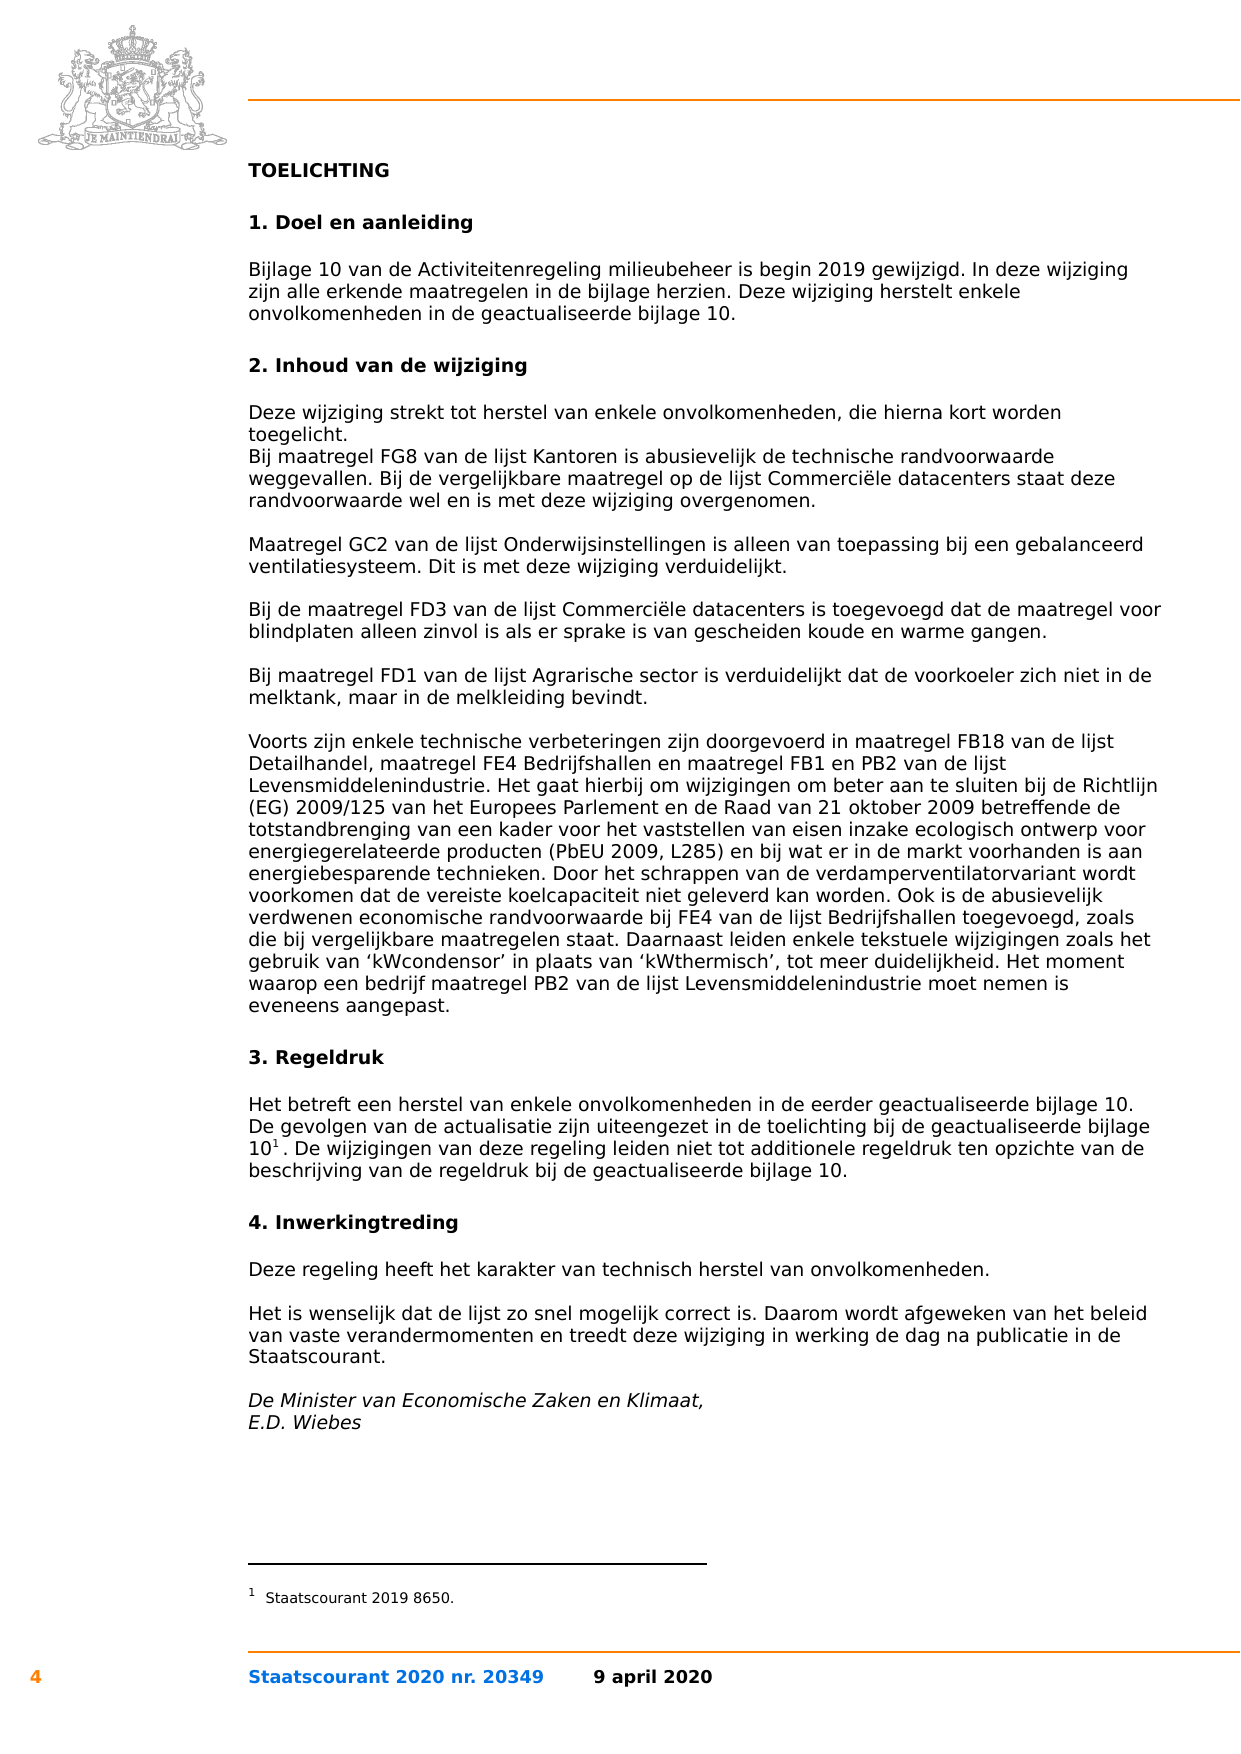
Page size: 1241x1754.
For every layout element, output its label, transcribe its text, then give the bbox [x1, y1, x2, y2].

subtitle 1. Doel en aanleiding [248, 212, 1163, 234]
picture [38, 25, 227, 150]
subtitle 3. Regeldruk [248, 1047, 1163, 1069]
text Bij maatregel FD1 van de lijst Agrarische sector is verduidelijkt dat de voorkoeler zich niet in de melktank, maar in de melkleiding bevindt. [248, 665, 1163, 709]
text Voorts zijn enkele technische verbeteringen zijn doorgevoerd in maatregel FB18 van de lijst Detailhandel, maatregel FE4 Bedrijfshallen en maatregel FB1 en PB2 van de lijst Levensmiddelenindustrie. Het gaat hierbij om wijzigingen om beter aan te sluiten bij de Richtlijn (EG) 2009/125 van het Europees Parlement en de Raad van 21 oktober 2009 betreffende de totstandbrenging van een kader voor het vaststellen van eisen inzake ecologisch ontwerp voor energiegerelateerde producten (PbEU 2009, L285) en bij wat er in de markt voorhanden is aan energiebesparende technieken. Door het schrappen van de verdamperventilatorvariant wordt voorkomen dat de vereiste koelcapaciteit niet geleverd kan worden. Ook is de abusievelijk verdwenen economische randvoorwaarde bij FE4 van de lijst Bedrijfshallen toegevoegd, zoals die bij vergelijkbare maatregelen staat. Daarnaast leiden enkele tekstuele wijzigingen zoals het gebruik van ‘kWcondensor’ in plaats van ‘kWthermisch’, tot meer duidelijkheid. Het moment waarop een bedrijf maatregel PB2 van de lijst Levensmiddelenindustrie moet nemen is eveneens aangepast. [248, 731, 1163, 1017]
text Bijlage 10 van de Activiteitenregeling milieubeheer is begin 2019 gewijzigd. In deze wijziging zijn alle erkende maatregelen in de bijlage herzien. Deze wijziging herstelt enkele onvolkomenheden in de geactualiseerde bijlage 10. [248, 259, 1163, 325]
text Deze wijziging strekt tot herstel van enkele onvolkomenheden, die hierna kort worden toegelicht. [248, 402, 1163, 446]
text Deze regeling heeft het karakter van technisch herstel van onvolkomenheden. [248, 1259, 1163, 1281]
subtitle TOELICHTING [248, 160, 1163, 182]
subtitle 2. Inhoud van de wijziging [248, 355, 1163, 377]
text Het is wenselijk dat de lijst zo snel mogelijk correct is. Daarom wordt afgeweken van het beleid van vaste verandermomenten en treedt deze wijziging in werking de dag na publicatie in de Staatscourant. [248, 1302, 1163, 1368]
text Het betreft een herstel van enkele onvolkomenheden in de eerder geactualiseerde bijlage 10. De gevolgen van de actualisatie zijn uiteengezet in de toelichting bij de geactualiseerde bijlage 10. De wijzigingen van deze regeling leiden niet tot additionele regeldruk ten opzichte van de beschrijving van de regeldruk bij de geactualiseerde bijlage 10. [248, 1094, 1163, 1182]
text De Minister van Economische Zaken en Klimaat, E.D. Wiebes [248, 1390, 1163, 1434]
text Maatregel GC2 van de lijst Onderwijsinstellingen is alleen van toepassing bij een gebalanceerd ventilatiesysteem. Dit is met deze wijziging verduidelijkt. [248, 533, 1163, 577]
text Bij de maatregel FD3 van de lijst Commerciële datacenters is toegevoegd dat de maatregel voor blindplaten alleen zinvol is als er sprake is van gescheiden koude en warme gangen. [248, 599, 1163, 643]
subtitle 4. Inwerkingtreding [248, 1212, 1163, 1234]
text Staatscourant 2019 8650. [248, 1586, 1163, 1608]
text Bij maatregel FG8 van de lijst Kantoren is abusievelijk de technische randvoorwaarde weggevallen. Bij de vergelijkbare maatregel op de lijst Commerciële datacenters staat deze randvoorwaarde wel en is met deze wijziging overgenomen. [248, 446, 1163, 512]
